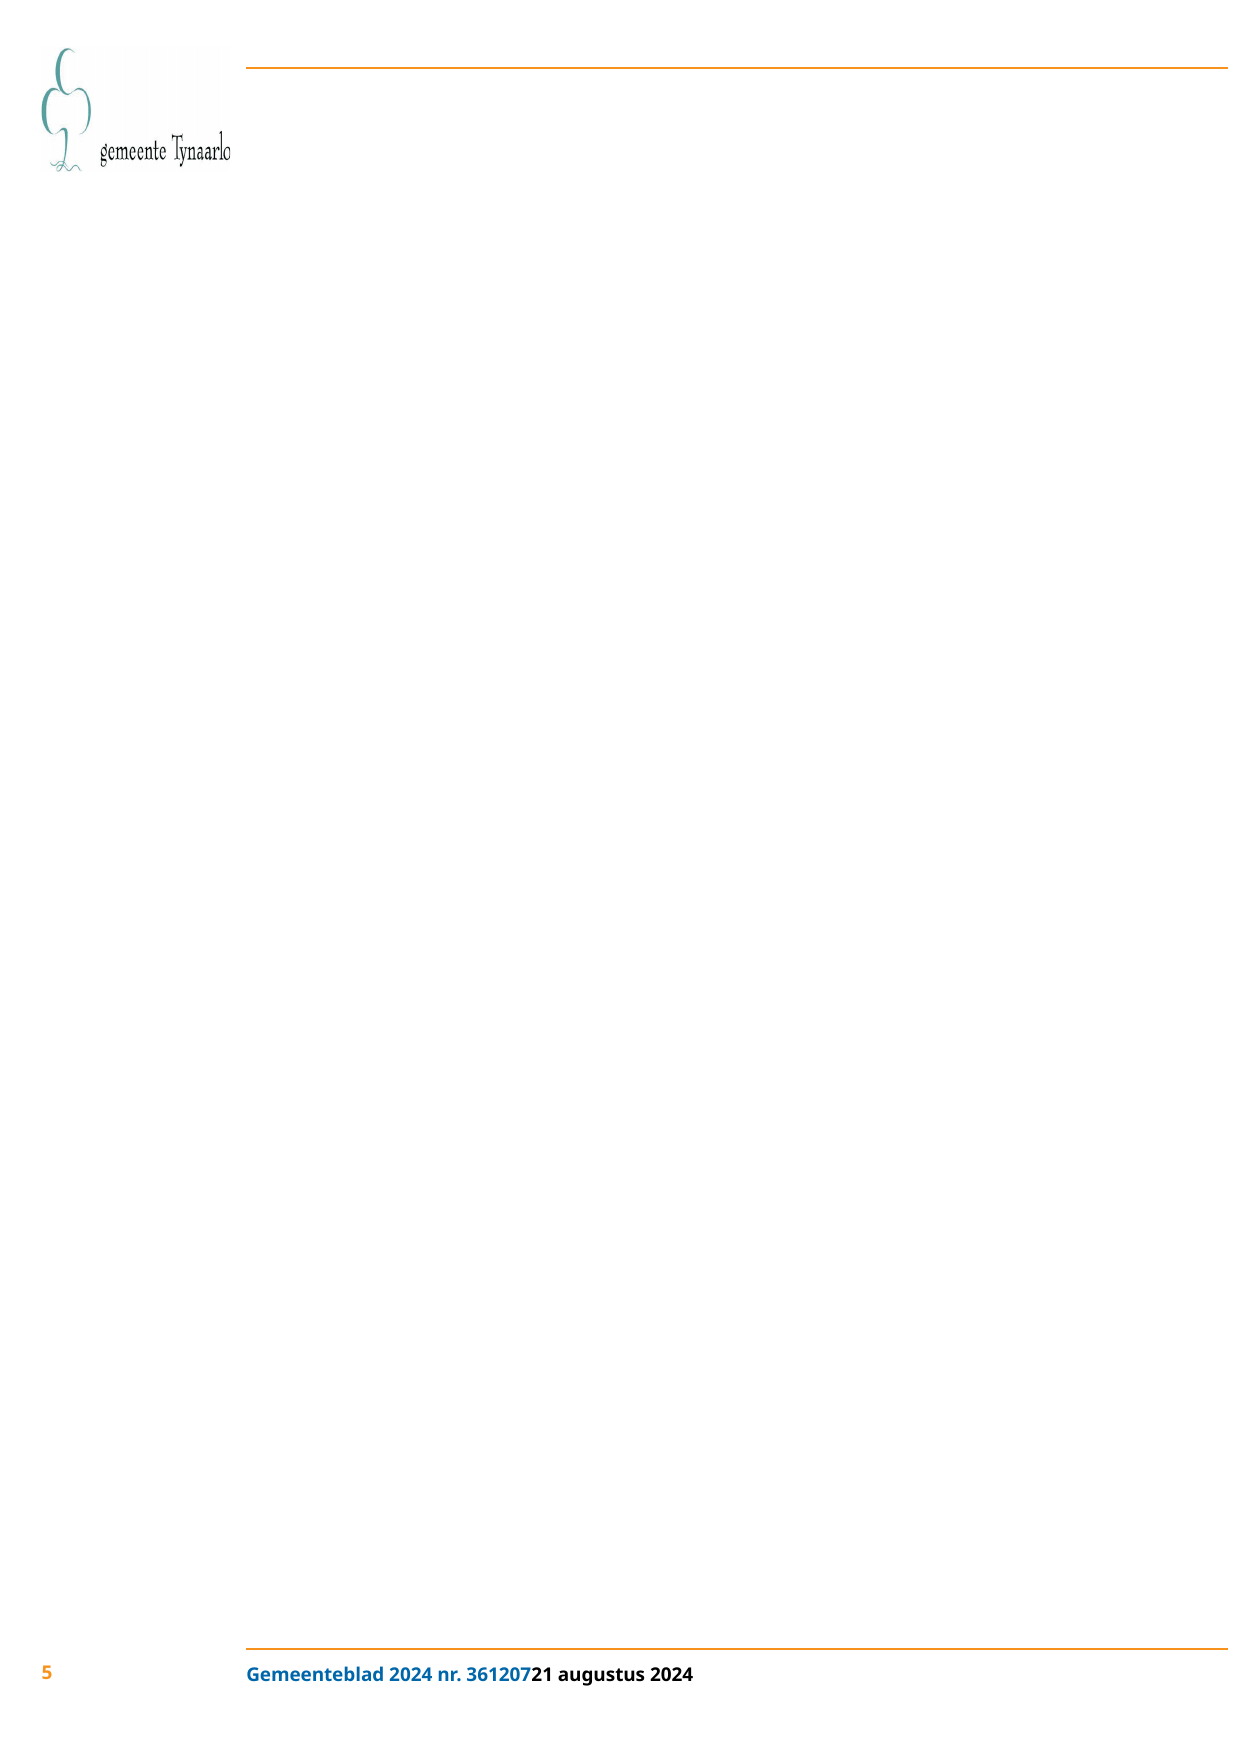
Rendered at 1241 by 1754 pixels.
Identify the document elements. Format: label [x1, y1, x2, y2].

picture [41, 47, 231, 172]
